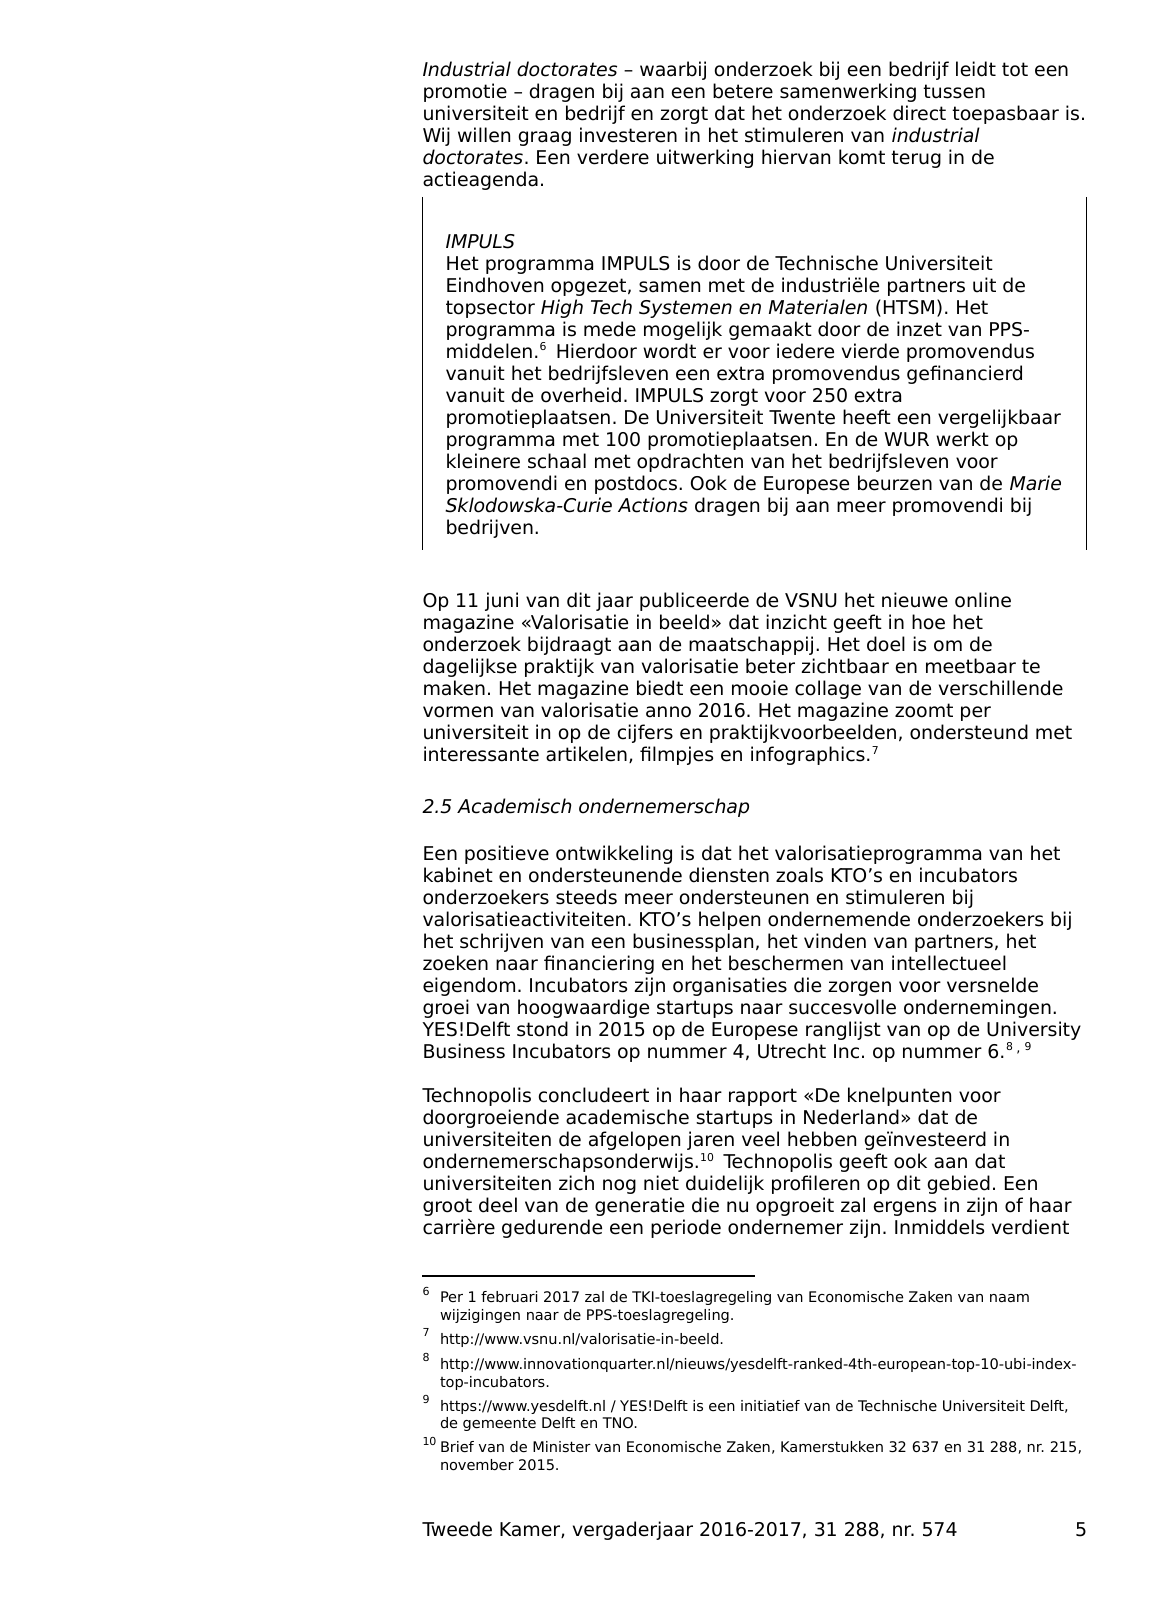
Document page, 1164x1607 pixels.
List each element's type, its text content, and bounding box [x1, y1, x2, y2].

subtitle 2.5 Academisch ondernemerschap [422, 796, 1087, 818]
text Brief van de Minister van Economische Zaken, Kamerstukken 32 637 en 31 288, nr. 215, november 2015. [422, 1435, 1087, 1474]
text http://www.innovationquarter.nl/nieuws/yesdelft-ranked-4th-european-top-10-ubi-index-top-incubators. [422, 1352, 1087, 1391]
text https://www.yesdelft.nl / YES!Delft is een initiatief van de Technische Universiteit Delft, de gemeente Delft en TNO. [422, 1393, 1087, 1432]
text http://www.vsnu.nl/valorisatie-in-beeld. [422, 1327, 1087, 1349]
text Technopolis concludeert in haar rapport «De knelpunten voor doorgroeiende academische startups in Nederland» dat de universiteiten de afgelopen jaren veel hebben geïnvesteerd in ondernemerschapsonderwijs. Technopolis geeft ook aan dat universiteiten zich nog niet duidelijk profileren op dit gebied. Een groot deel van de generatie die nu opgroeit zal ergens in zijn of haar carrière gedurende een periode ondernemer zijn. Inmiddels verdient [422, 1085, 1087, 1239]
table_header IMPULS Het programma IMPULS is door de Technische Universiteit Eindhoven opgezet, samen met de industriële partners uit de topsector High Tech Systemen en Materialen (HTSM). Het programma is mede mogelijk gemaakt door de inzet van PPS-middelen. Hierdoor wordt er voor iedere vierde promovendus vanuit het bedrijfsleven een extra promovendus gefinancierd vanuit de overheid. IMPULS zorgt voor 250 extra promotieplaatsen. De Universiteit Twente heeft een vergelijkbaar programma met 100 promotieplaatsen. En de WUR werkt op kleinere schaal met opdrachten van het bedrijfsleven voor promovendi en postdocs. Ook de Europese beurzen van de Marie Sklodowska-Curie Actions dragen bij aan meer promovendi bij bedrijven. [423, 197, 1086, 550]
text Op 11 juni van dit jaar publiceerde de VSNU het nieuwe online magazine «Valorisatie in beeld» dat inzicht geeft in hoe het onderzoek bijdraagt aan de maatschappij. Het doel is om de dagelijkse praktijk van valorisatie beter zichtbaar en meetbaar te maken. Het magazine biedt een mooie collage van de verschillende vormen van valorisatie anno 2016. Het magazine zoomt per universiteit in op de cijfers en praktijkvoorbeelden, ondersteund met interessante artikelen, filmpjes en infographics. [422, 590, 1087, 766]
text Een positieve ontwikkeling is dat het valorisatieprogramma van het kabinet en ondersteunende diensten zoals KTO’s en incubators onderzoekers steeds meer ondersteunen en stimuleren bij valorisatieactiviteiten. KTO’s helpen ondernemende onderzoekers bij het schrijven van een businessplan, het vinden van partners, het zoeken naar financiering en het beschermen van intellectueel eigendom. Incubators zijn organisaties die zorgen voor versnelde groei van hoogwaardige startups naar succesvolle ondernemingen. YES!Delft stond in 2015 op de Europese ranglijst van op de University Business Incubators op nummer 4, Utrecht Inc. op nummer 6., [422, 843, 1087, 1063]
text Industrial doctorates – waarbij onderzoek bij een bedrijf leidt tot een promotie – dragen bij aan een betere samenwerking tussen universiteit en bedrijf en zorgt dat het onderzoek direct toepasbaar is. Wij willen graag investeren in het stimuleren van industrial doctorates. Een verdere uitwerking hiervan komt terug in de actieagenda. [422, 59, 1087, 191]
